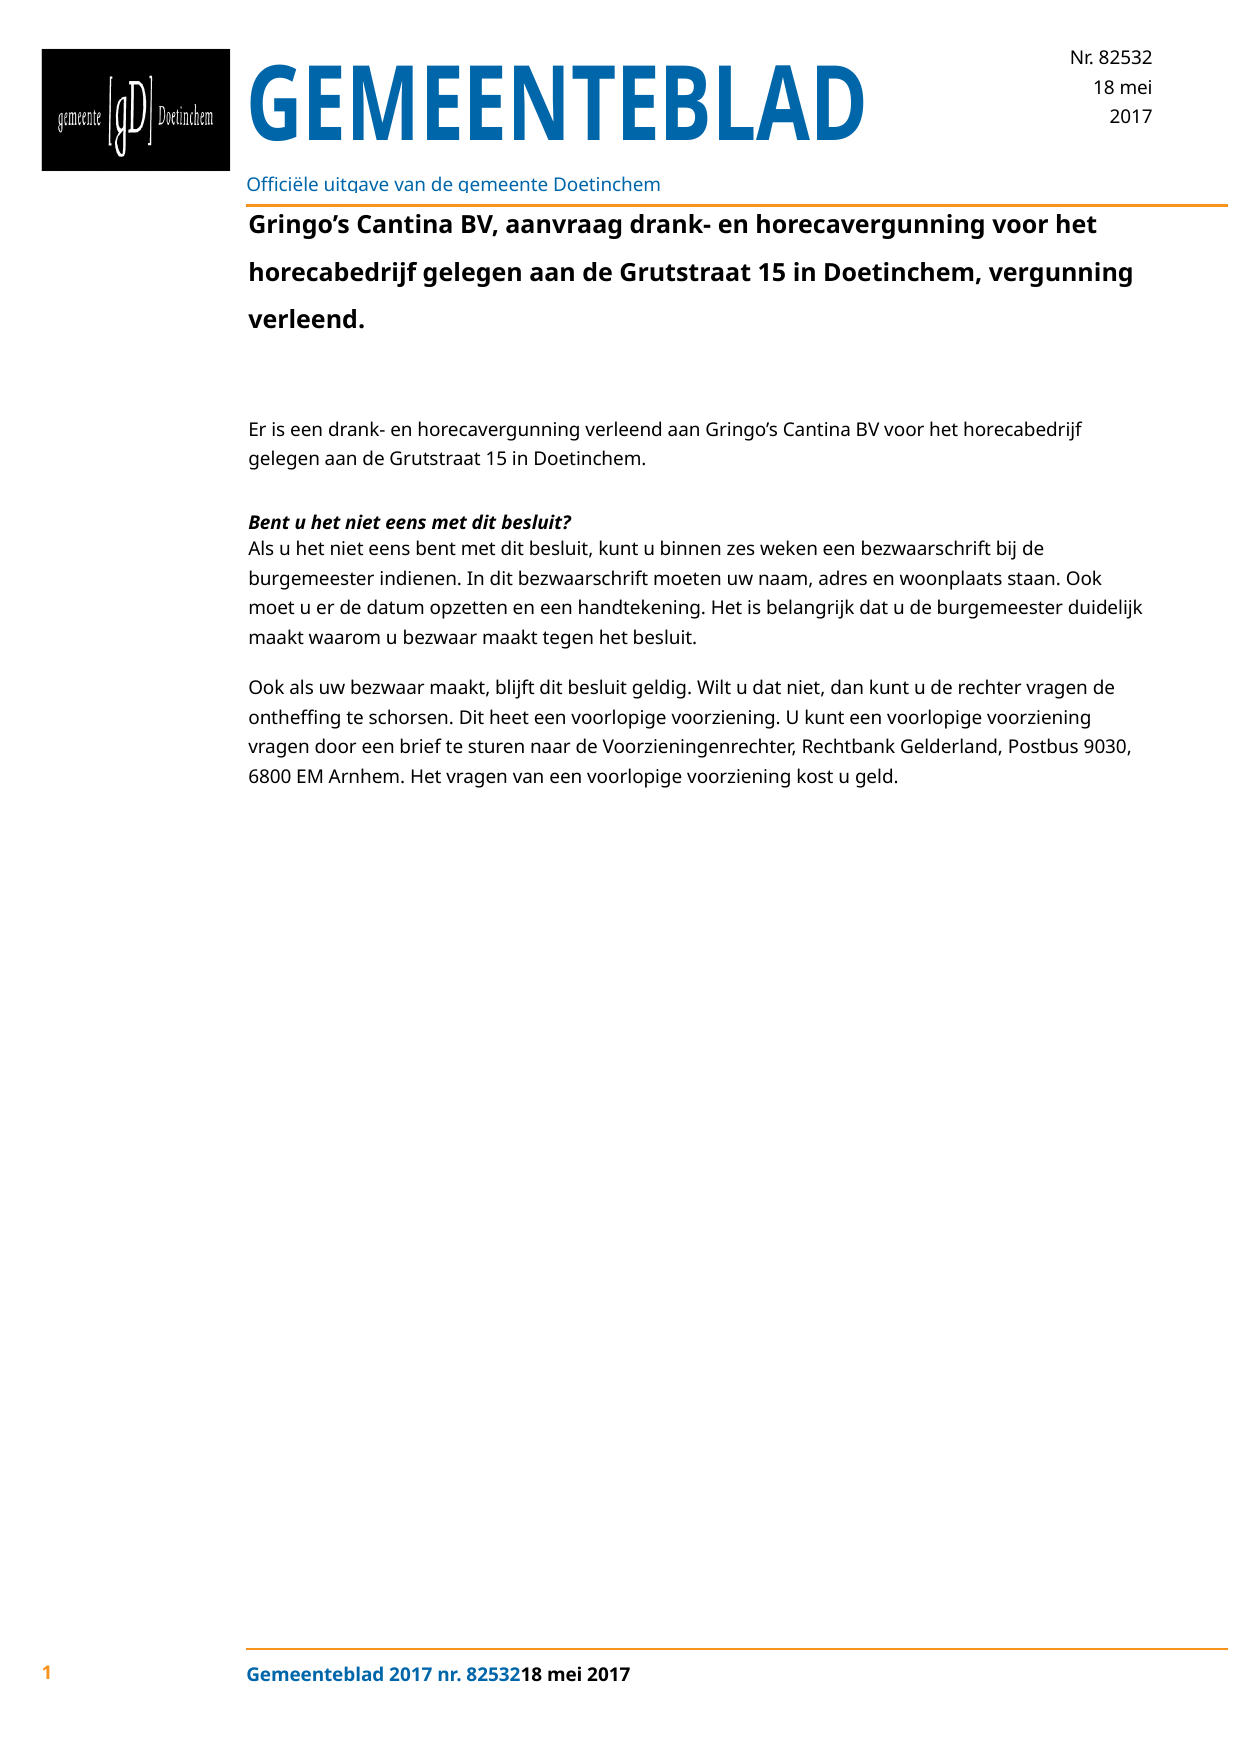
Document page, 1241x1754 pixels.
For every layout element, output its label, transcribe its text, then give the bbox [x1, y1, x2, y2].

text Ook als uw bezwaar maakt, blijft dit besluit geldig. Wilt u dat niet, dan kunt u de rechter vragen de ontheffing te schorsen. Dit heet een voorlopige voorziening. U kunt een voorlopige voorziening vragen door een brief te sturen naar de Voorzieningenrechter, Rechtbank Gelderland, Postbus 9030, 6800 EM Arnhem. Het vragen van een voorlopige voorziening kost u geld. [248, 674, 1152, 789]
text Als u het niet eens bent met dit besluit, kunt u binnen zes weken een bezwaarschrift bij de burgemeester indienen. In dit bezwaarschrift moeten uw naam, adres en woonplaats staan. Ook moet u er de datum opzetten en een handtekening. Het is belangrijk dat u de burgemeester duidelijk maakt waarom u bezwaar maakt tegen het besluit. [248, 535, 1152, 650]
text Gringo’s Cantina BV, aanvraag drank- en horecavergunning voor het horecabedrijf gelegen aan de Grutstraat 15 in Doetinchem, vergunning verleend. [248, 207, 1152, 336]
text Er is een drank- en horecavergunning verleend aan Gringo’s Cantina BV voor het horecabedrijf gelegen aan de Grutstraat 15 in Doetinchem. [248, 416, 1152, 471]
text Bent u het niet eens met dit besluit? [248, 509, 1152, 535]
picture [41, 47, 231, 172]
